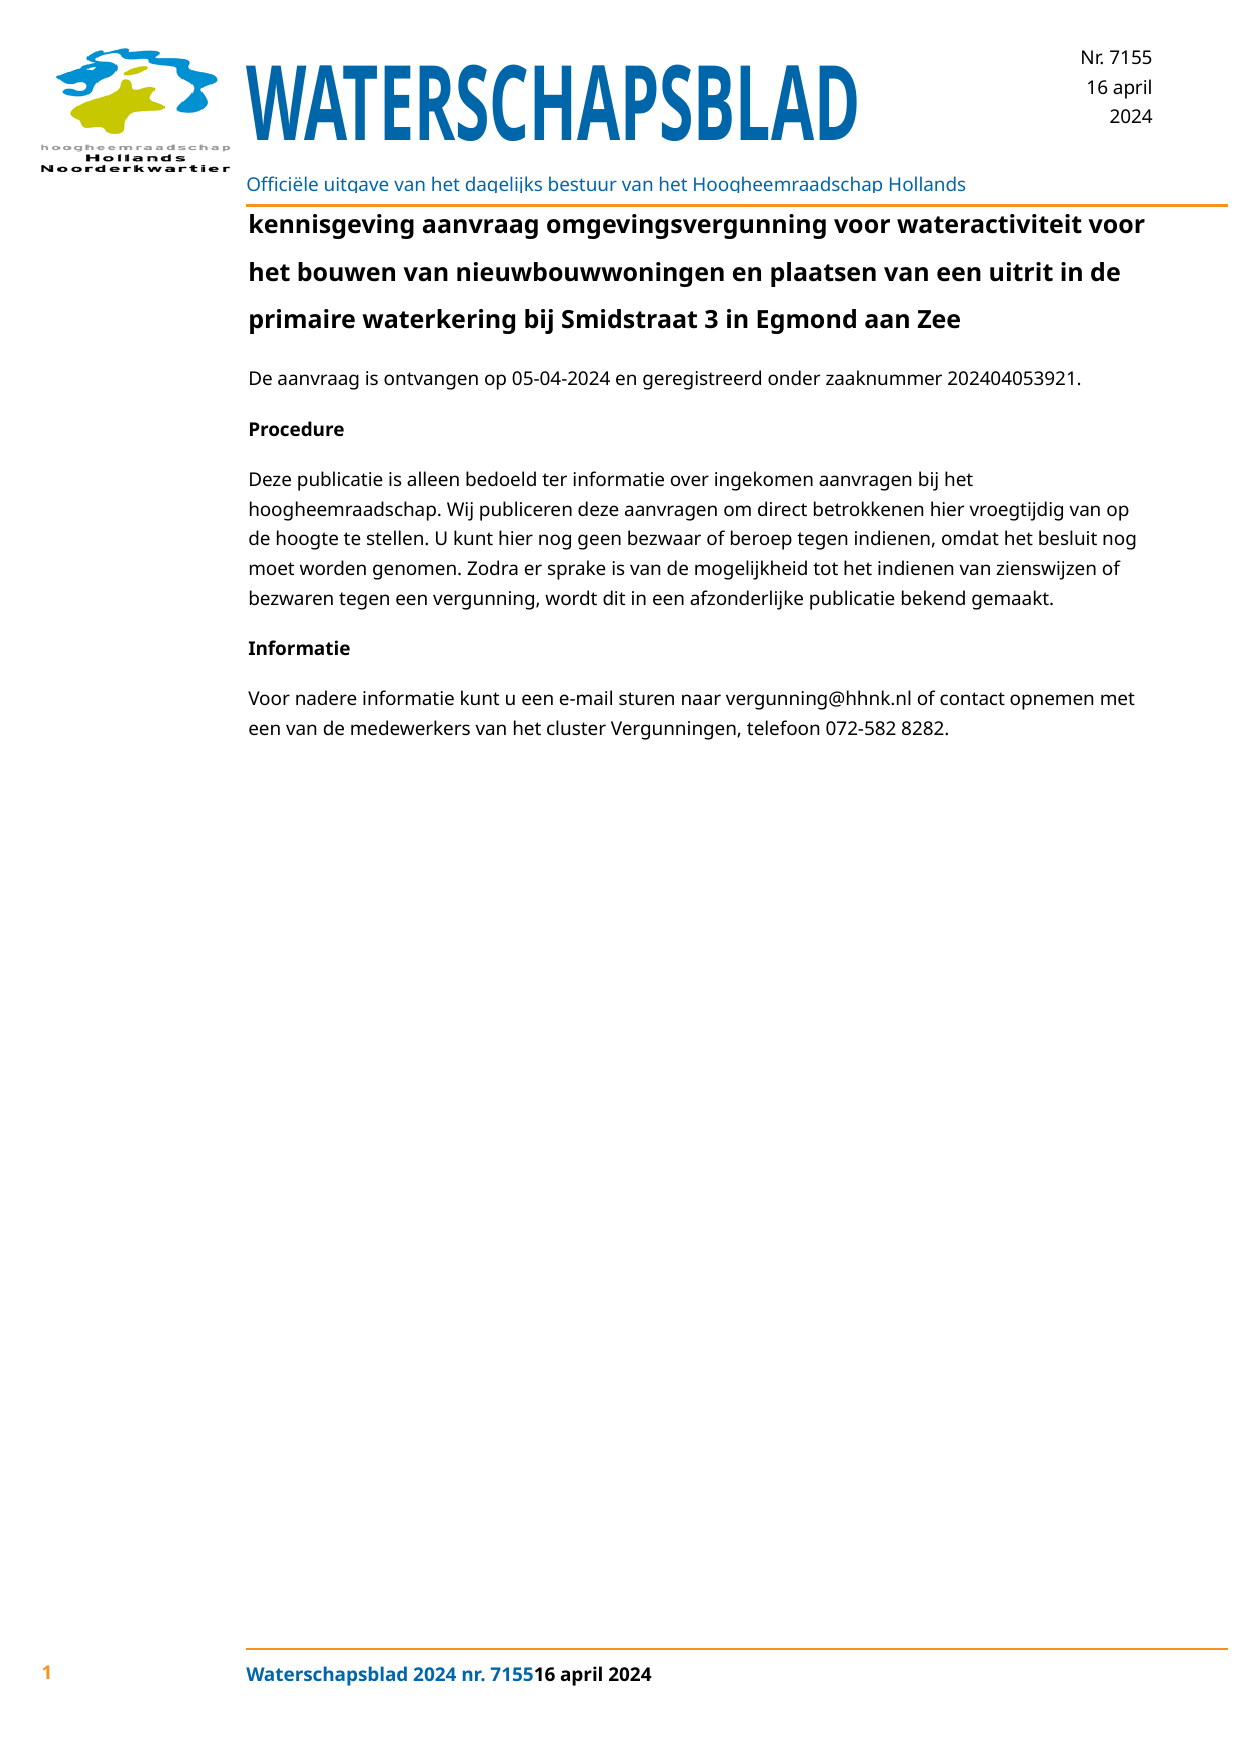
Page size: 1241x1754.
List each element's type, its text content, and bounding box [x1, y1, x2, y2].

text kennisgeving aanvraag omgevingsvergunning voor wateractiviteit voor het bouwen van nieuwbouwwoningen en plaatsen van een uitrit in de primaire waterkering bij Smidstraat 3 in Egmond aan Zee [248, 207, 1152, 336]
text Voor nadere informatie kunt u een e-mail sturen naar vergunning@hhnk.nl of contact opnemen met een van de medewerkers van het cluster Vergunningen, telefoon 072-582 8282. [248, 686, 1152, 741]
text Deze publicatie is alleen bedoeld ter informatie over ingekomen aanvragen bij het hoogheemraadschap. Wij publiceren deze aanvragen om direct betrokkenen hier vroegtijdig van op de hoogte te stellen. U kunt hier nog geen bezwaar of beroep tegen indienen, omdat het besluit nog moet worden genomen. Zodra er sprake is van de mogelijkheid tot het indienen van zienswijzen of bezwaren tegen een vergunning, wordt dit in een afzonderlijke publicatie bekend gemaakt. [248, 466, 1152, 610]
text De aanvraag is ontvangen op 05-04-2024 en geregistreerd onder zaaknummer 202404053921. [248, 366, 1152, 391]
picture [41, 47, 231, 172]
text Procedure [248, 416, 1152, 442]
text Informatie [248, 635, 1152, 661]
